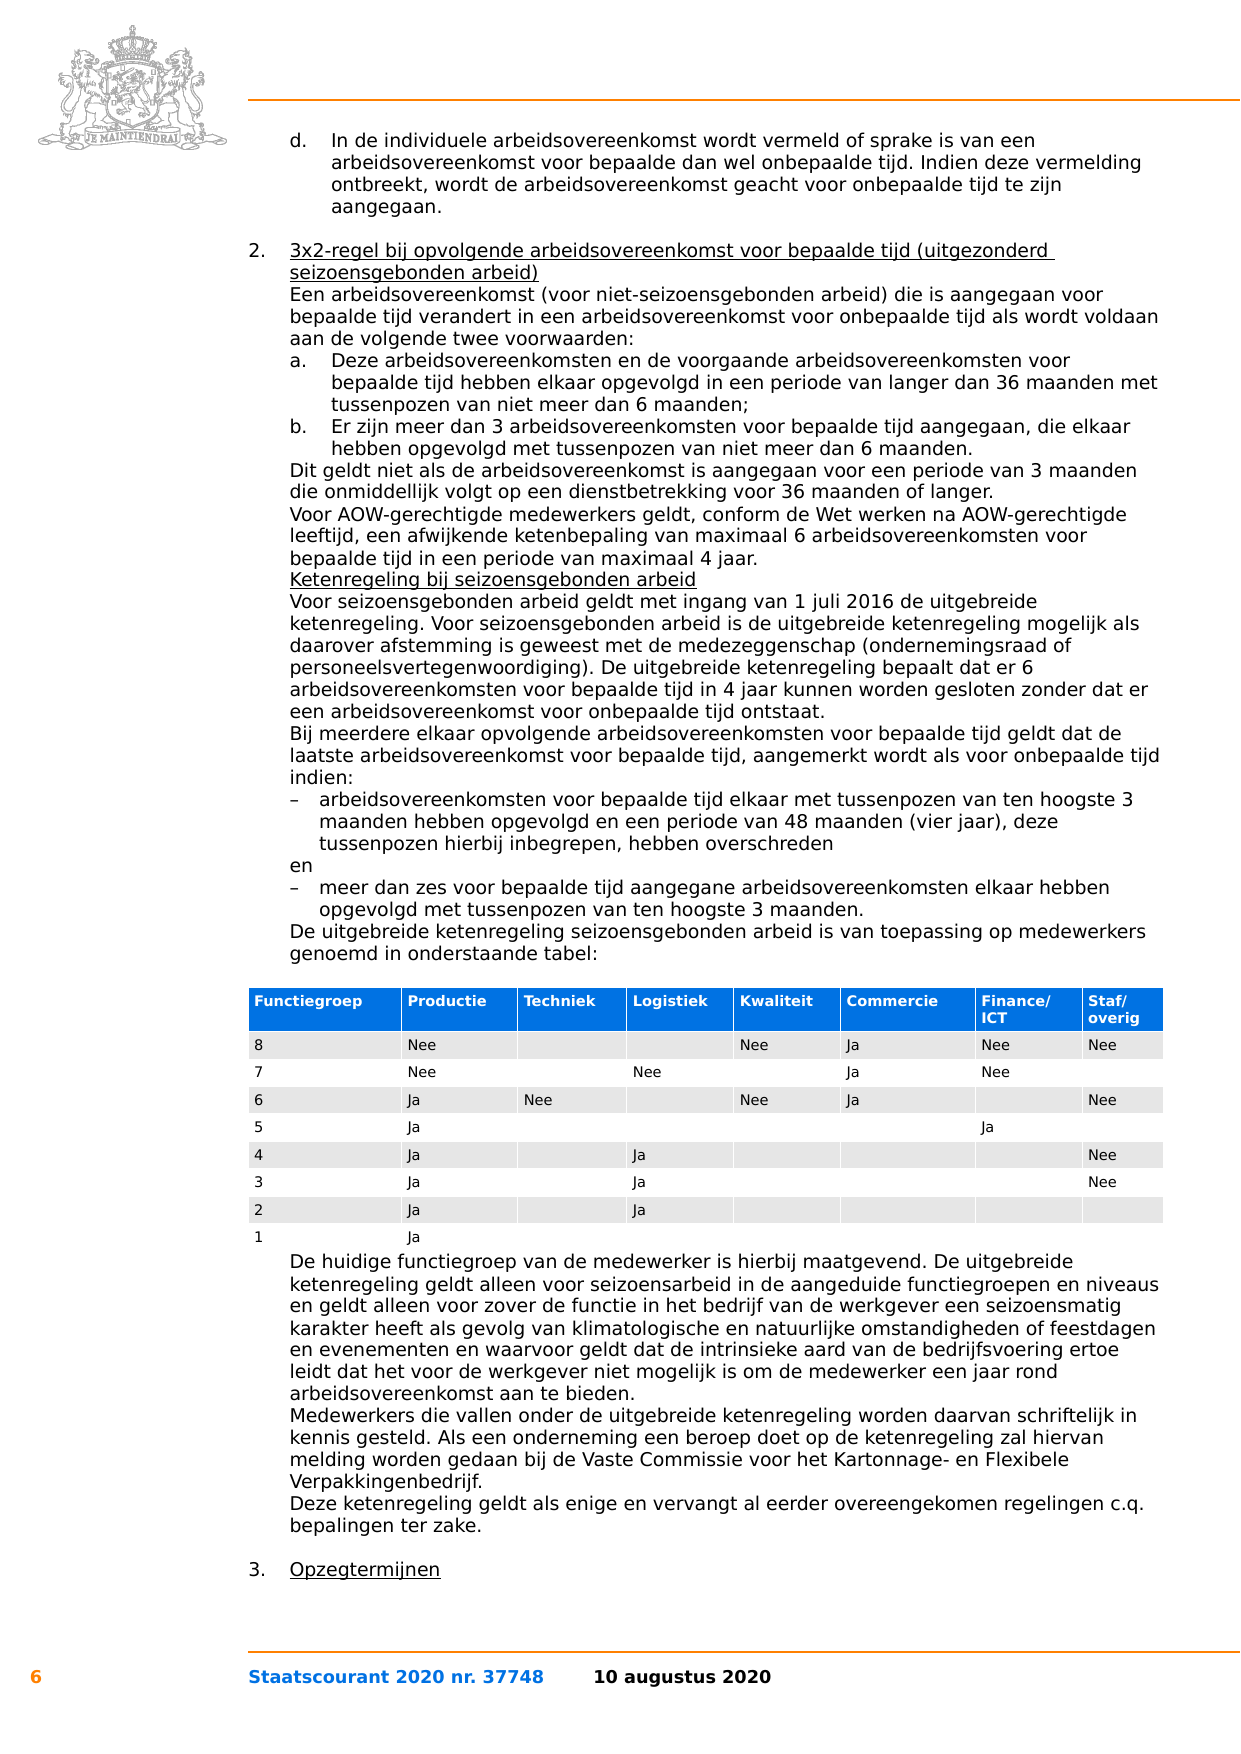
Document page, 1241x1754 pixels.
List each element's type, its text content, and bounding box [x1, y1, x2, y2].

text Een arbeidsovereenkomst (voor niet-seizoensgebonden arbeid) die is aangegaan voor bepaalde tijd verandert in een arbeidsovereenkomst voor onbepaalde tijd als wordt voldaan aan de volgende twee voorwaarden: [289, 284, 1163, 349]
text 2. 3x2-regel bij opvolgende arbeidsovereenkomst voor bepaalde tijd (uitgezonderd seizoensgebonden arbeid) [248, 240, 1163, 284]
table_cell [518, 1142, 626, 1168]
table_header Commercie [841, 988, 975, 1031]
table_cell Ja [841, 1060, 975, 1086]
picture [38, 25, 227, 150]
table_cell [841, 1115, 975, 1141]
text b. Er zijn meer dan 3 arbeidsovereenkomsten voor bepaalde tijd aangegaan, die elkaar hebben opgevolgd met tussenpozen van niet meer dan 6 maanden. [289, 416, 1163, 459]
table_cell Ja [627, 1169, 733, 1196]
table_cell Ja [841, 1032, 975, 1059]
table_cell 5 [249, 1115, 401, 1141]
text a. Deze arbeidsovereenkomsten en de voorgaande arbeidsovereenkomsten voor bepaalde tijd hebben elkaar opgevolgd in een periode van langer dan 36 maanden met tussenpozen van niet meer dan 6 maanden; [289, 349, 1163, 416]
table_cell [976, 1169, 1082, 1196]
table_cell [976, 1087, 1082, 1113]
table_cell [518, 1169, 626, 1196]
table_cell 1 [249, 1224, 401, 1250]
table_cell Nee [1083, 1142, 1163, 1168]
text – meer dan zes voor bepaalde tijd aangegane arbeidsovereenkomsten elkaar hebben opgevolgd met tussenpozen van ten hoogste 3 maanden. [289, 877, 1163, 921]
table_header Kwaliteit [734, 988, 840, 1031]
table_cell [1083, 1197, 1163, 1223]
table_cell Nee [1083, 1169, 1163, 1196]
table_header Functiegroep [249, 988, 401, 1031]
table_header Logistiek [627, 988, 733, 1031]
table_cell [734, 1142, 840, 1168]
table_cell [627, 1087, 733, 1113]
table_cell [518, 1032, 626, 1059]
table_header Techniek [518, 988, 626, 1031]
text Ketenregeling bij seizoensgebonden arbeid [289, 569, 1163, 591]
table_cell 3 [249, 1169, 401, 1196]
table_cell [627, 1032, 733, 1059]
table_cell Ja [402, 1224, 517, 1250]
table_cell Ja [402, 1087, 517, 1113]
table_cell [1083, 1224, 1163, 1250]
table_cell Ja [402, 1142, 517, 1168]
table_cell Nee [1083, 1032, 1163, 1059]
table_cell [976, 1142, 1082, 1168]
table_cell Nee [1083, 1087, 1163, 1113]
table_cell Nee [402, 1032, 517, 1059]
table_cell Nee [734, 1087, 840, 1113]
table_cell Nee [518, 1087, 626, 1113]
text Deze ketenregeling geldt als enige en vervangt al eerder overeengekomen regelingen c.q. bepalingen ter zake. [289, 1493, 1163, 1537]
table_cell [841, 1197, 975, 1223]
text en [289, 855, 1163, 877]
table_header Staf/ overig [1083, 988, 1163, 1031]
table_cell 7 [249, 1060, 401, 1086]
table_cell Nee [402, 1060, 517, 1086]
table_cell [734, 1197, 840, 1223]
text De huidige functiegroep van de medewerker is hierbij maatgevend. De uitgebreide ketenregeling geldt alleen voor seizoensarbeid in de aangeduide functiegroepen en niveaus en geldt alleen voor zover de functie in het bedrijf van de werkgever een seizoensmatig karakter heeft als gevolg van klimatologische en natuurlijke omstandigheden of feestdagen en evenementen en waarvoor geldt dat de intrinsieke aard van de bedrijfsvoering ertoe leidt dat het voor de werkgever niet mogelijk is om de medewerker een jaar rond arbeidsovereenkomst aan te bieden. [289, 1251, 1163, 1405]
text Voor seizoensgebonden arbeid geldt met ingang van 1 juli 2016 de uitgebreide ketenregeling. Voor seizoensgebonden arbeid is de uitgebreide ketenregeling mogelijk als daarover afstemming is geweest met de medezeggenschap (ondernemingsraad of personeelsvertegenwoordiging). De uitgebreide ketenregeling bepaalt dat er 6 arbeidsovereenkomsten voor bepaalde tijd in 4 jaar kunnen worden gesloten zonder dat er een arbeidsovereenkomst voor onbepaalde tijd ontstaat. [289, 591, 1163, 723]
text Voor AOW-gerechtigde medewerkers geldt, conform de Wet werken na AOW-gerechtigde leeftijd, een afwijkende ketenbepaling van maximaal 6 arbeidsovereenkomsten voor bepaalde tijd in een periode van maximaal 4 jaar. [289, 503, 1163, 569]
table_cell Ja [627, 1197, 733, 1223]
table_cell [734, 1169, 840, 1196]
table_cell [627, 1224, 733, 1250]
text 3. Opzegtermijnen [248, 1559, 1163, 1581]
table_cell [841, 1224, 975, 1250]
table_cell Ja [841, 1087, 975, 1113]
table_cell Ja [402, 1197, 517, 1223]
table_cell [627, 1115, 733, 1141]
table_cell Nee [734, 1032, 840, 1059]
table_cell Nee [976, 1060, 1082, 1086]
table_cell [734, 1224, 840, 1250]
table_cell Nee [976, 1032, 1082, 1059]
table_cell 4 [249, 1142, 401, 1168]
table_cell 2 [249, 1197, 401, 1223]
table_cell [518, 1060, 626, 1086]
text Bij meerdere elkaar opvolgende arbeidsovereenkomsten voor bepaalde tijd geldt dat de laatste arbeidsovereenkomst voor bepaalde tijd, aangemerkt wordt als voor onbepaalde tijd indien: [289, 723, 1163, 789]
table_cell [518, 1224, 626, 1250]
table_cell [518, 1115, 626, 1141]
text – arbeidsovereenkomsten voor bepaalde tijd elkaar met tussenpozen van ten hoogste 3 maanden hebben opgevolgd en een periode van 48 maanden (vier jaar), deze tussenpozen hierbij inbegrepen, hebben overschreden [289, 789, 1163, 855]
table_cell [841, 1169, 975, 1196]
table_cell Ja [402, 1169, 517, 1196]
table_cell [841, 1142, 975, 1168]
table_cell Ja [976, 1115, 1082, 1141]
text d. In de individuele arbeidsovereenkomst wordt vermeld of sprake is van een arbeidsovereenkomst voor bepaalde dan wel onbepaalde tijd. Indien deze vermelding ontbreekt, wordt de arbeidsovereenkomst geacht voor onbepaalde tijd te zijn aangegaan. [289, 130, 1163, 218]
table_cell Nee [627, 1060, 733, 1086]
table_cell Ja [627, 1142, 733, 1168]
table_header Productie [402, 988, 517, 1031]
table_cell [518, 1197, 626, 1223]
text De uitgebreide ketenregeling seizoensgebonden arbeid is van toepassing op medewerkers genoemd in onderstaande tabel: [289, 921, 1163, 965]
text Dit geldt niet als de arbeidsovereenkomst is aangegaan voor een periode van 3 maanden die onmiddellijk volgt op een dienstbetrekking voor 36 maanden of langer. [289, 459, 1163, 503]
table_header Finance/ ICT [976, 988, 1082, 1031]
text Medewerkers die vallen onder de uitgebreide ketenregeling worden daarvan schriftelijk in kennis gesteld. Als een onderneming een beroep doet op de ketenregeling zal hiervan melding worden gedaan bij de Vaste Commissie voor het Kartonnage- en Flexibele Verpakkingenbedrijf. [289, 1405, 1163, 1493]
table_cell [976, 1197, 1082, 1223]
table_cell [1083, 1060, 1163, 1086]
table_cell 8 [249, 1032, 401, 1059]
table_cell [976, 1224, 1082, 1250]
table_cell [1083, 1115, 1163, 1141]
table_cell [734, 1060, 840, 1086]
table_cell Ja [402, 1115, 517, 1141]
table_cell [734, 1115, 840, 1141]
table_cell 6 [249, 1087, 401, 1113]
